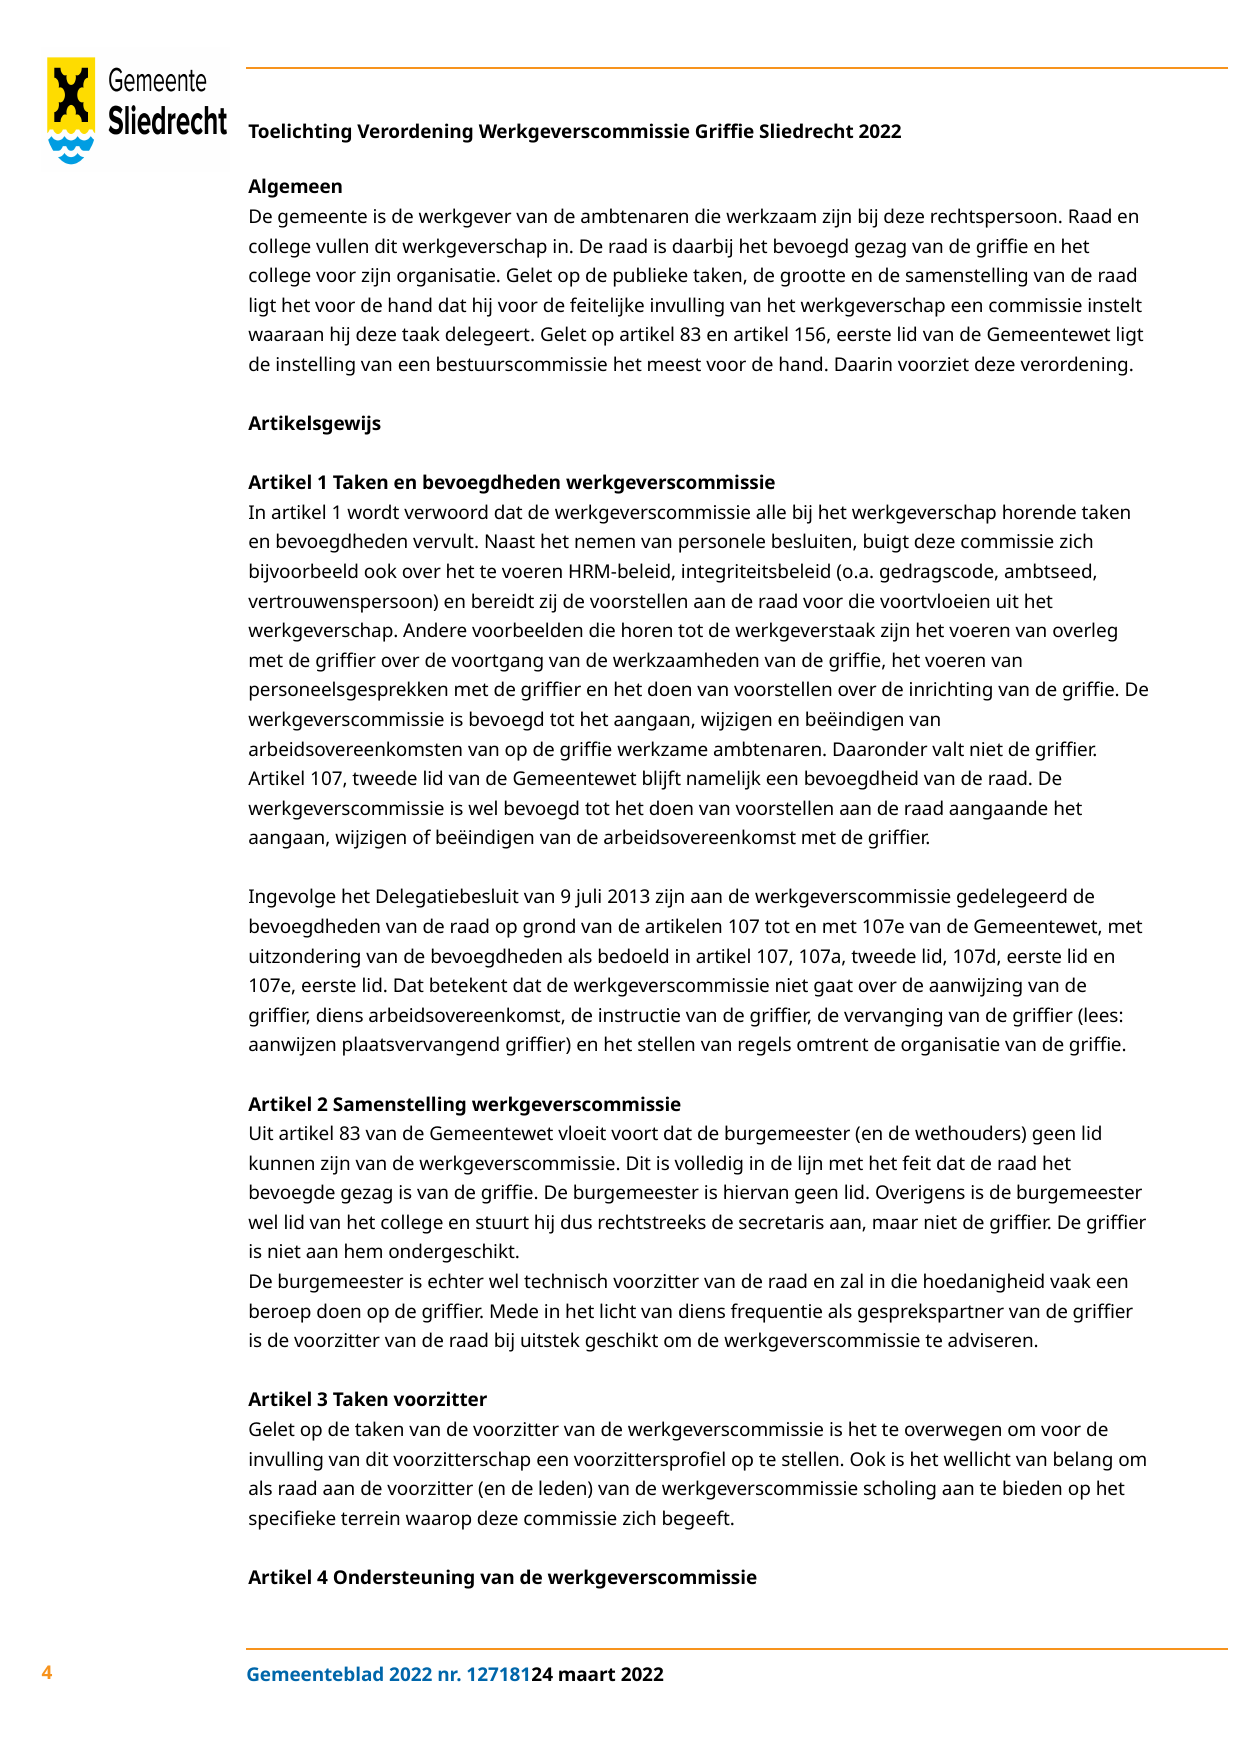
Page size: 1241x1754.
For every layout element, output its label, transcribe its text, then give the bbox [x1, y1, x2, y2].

text De burgemeester is echter wel technisch voorzitter van de raad en zal in die hoedanigheid vaak een beroep doen op de griffier. Mede in het licht van diens frequentie als gesprekspartner van de griffier is de voorzitter van de raad bij uitstek geschikt om de werkgeverscommissie te adviseren. [248, 1268, 1152, 1353]
text Toelichting Verordening Werkgeverscommissie Griffie Sliedrecht 2022 [248, 116, 1152, 144]
text Artikel 1 Taken en bevoegdheden werkgeverscommissie [248, 469, 1152, 495]
picture [41, 47, 231, 172]
text Artikel 4 Ondersteuning van de werkgeverscommissie [248, 1564, 1152, 1590]
text Artikelsgewijs [248, 410, 1152, 436]
text Uit artikel 83 van de Gemeentewet vloeit voort dat de burgemeester (en de wethouders) geen lid kunnen zijn van de werkgeverscommissie. Dit is volledig in de lijn met het feit dat de raad het bevoegde gezag is van de griffie. De burgemeester is hiervan geen lid. Overigens is de burgemeester wel lid van het college en stuurt hij dus rechtstreeks de secretaris aan, maar niet de griffier. De griffier is niet aan hem ondergeschikt. [248, 1120, 1152, 1264]
text Algemeen [248, 174, 1152, 199]
text Gelet op de taken van de voorzitter van de werkgeverscommissie is het te overwegen om voor de invulling van dit voorzitterschap een voorzittersprofiel op te stellen. Ook is het wellicht van belang om als raad aan de voorzitter (en de leden) van de werkgeverscommissie scholing aan te bieden op het specifieke terrein waarop deze commissie zich begeeft. [248, 1416, 1152, 1531]
text Artikel 3 Taken voorzitter [248, 1387, 1152, 1412]
text Artikel 2 Samenstelling werkgeverscommissie [248, 1091, 1152, 1117]
text In artikel 1 wordt verwoord dat de werkgeverscommissie alle bij het werkgeverschap horende taken en bevoegdheden vervult. Naast het nemen van personele besluiten, buigt deze commissie zich bijvoorbeeld ook over het te voeren HRM-beleid, integriteitsbeleid (o.a. gedragscode, ambtseed, vertrouwenspersoon) en bereidt zij de voorstellen aan de raad voor die voortvloeien uit het werkgeverschap. Andere voorbeelden die horen tot de werkgeverstaak zijn het voeren van overleg met de griffier over de voortgang van de werkzaamheden van de griffie, het voeren van personeelsgesprekken met de griffier en het doen van voorstellen over de inrichting van de griffie. De werkgeverscommissie is bevoegd tot het aangaan, wijzigen en beëindigen van arbeidsovereenkomsten van op de griffie werkzame ambtenaren. Daaronder valt niet de griffier. Artikel 107, tweede lid van de Gemeentewet blijft namelijk een bevoegdheid van de raad. De werkgeverscommissie is wel bevoegd tot het doen van voorstellen aan de raad aangaande het aangaan, wijzigen of beëindigen van de arbeidsovereenkomst met de griffier. [248, 499, 1152, 850]
text Ingevolge het Delegatiebesluit van 9 juli 2013 zijn aan de werkgeverscommissie gedelegeerd de bevoegdheden van de raad op grond van de artikelen 107 tot en met 107e van de Gemeentewet, met uitzondering van de bevoegdheden als bedoeld in artikel 107, 107a, tweede lid, 107d, eerste lid en 107e, eerste lid. Dat betekent dat de werkgeverscommissie niet gaat over de aanwijzing van de griffier, diens arbeidsovereenkomst, de instructie van de griffier, de vervanging van de griffier (lees: aanwijzen plaatsvervangend griffier) en het stellen van regels omtrent de organisatie van de griffie. [248, 884, 1152, 1057]
text De gemeente is de werkgever van de ambtenaren die werkzaam zijn bij deze rechtspersoon. Raad en college vullen dit werkgeverschap in. De raad is daarbij het bevoegd gezag van de griffie en het college voor zijn organisatie. Gelet op de publieke taken, de grootte en de samenstelling van de raad ligt het voor de hand dat hij voor de feitelijke invulling van het werkgeverschap een commissie instelt waaraan hij deze taak delegeert. Gelet op artikel 83 en artikel 156, eerste lid van de Gemeentewet ligt de instelling van een bestuurscommissie het meest voor de hand. Daarin voorziet deze verordening. [248, 203, 1152, 377]
